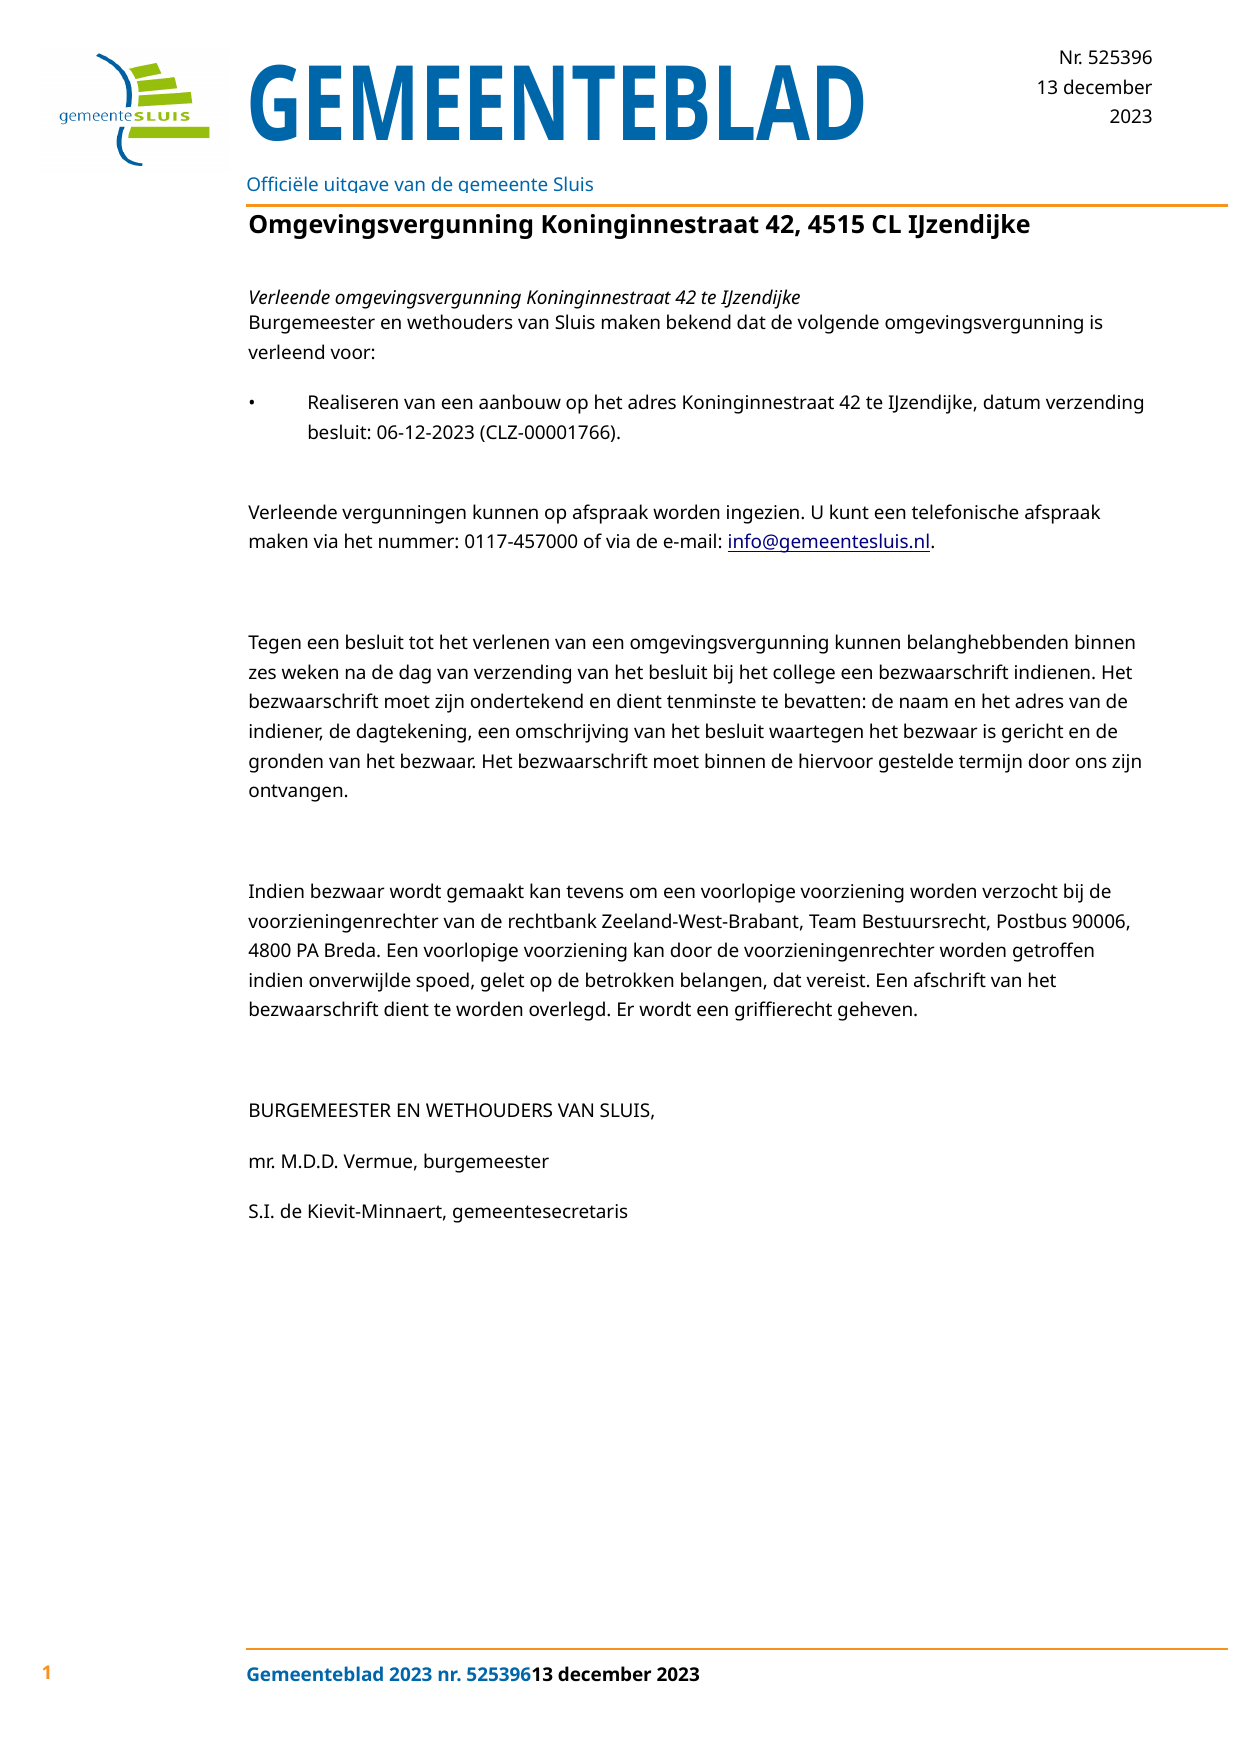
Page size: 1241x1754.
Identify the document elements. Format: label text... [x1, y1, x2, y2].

text Tegen een besluit tot het verlenen van een omgevingsvergunning kunnen belanghebbenden binnen zes weken na de dag van verzending van het besluit bij het college een bezwaarschrift indienen. Het bezwaarschrift moet zijn ondertekend en dient tenminste te bevatten: de naam en het adres van de indiener, de dagtekening, een omschrijving van het besluit waartegen het bezwaar is gericht en de gronden van het bezwaar. Het bezwaarschrift moet binnen de hiervoor gestelde termijn door ons zijn ontvangen. [248, 629, 1152, 803]
text mr. M.D.D. Vermue, burgemeester [248, 1148, 1152, 1174]
text Indien bezwaar wordt gemaakt kan tevens om een voorlopige voorziening worden verzocht bij de voorzieningenrechter van de rechtbank Zeeland-West-Brabant, Team Bestuursrecht, Postbus 90006, 4800 PA Breda. Een voorlopige voorziening kan door de voorzieningenrechter worden getroffen indien onverwijlde spoed, gelet op de betrokken belangen, dat vereist. Een afschrift van het bezwaarschrift dient te worden overlegd. Er wordt een griffierecht geheven. [248, 878, 1152, 1022]
text S.I. de Kievit-Minnaert, gemeentesecretaris [248, 1198, 1152, 1224]
text BURGEMEESTER EN WETHOUDERS VAN SLUIS, [248, 1097, 1152, 1123]
list Realiseren van een aanbouw op het adres Koninginnestraat 42 te IJzendijke, datum verzending besluit: 06-12-2023 (CLZ-00001766). [248, 389, 1152, 445]
text Burgemeester en wethouders van Sluis maken bekend dat de volgende omgevingsvergunning is verleend voor: [248, 309, 1152, 365]
text Verleende omgevingsvergunning Koninginnestraat 42 te IJzendijke [248, 284, 1152, 309]
text Omgevingsvergunning Koninginnestraat 42, 4515 CL IJzendijke [248, 207, 1152, 241]
picture [41, 47, 231, 172]
text Verleende vergunningen kunnen op afspraak worden ingezien. U kunt een telefonische afspraak maken via het nummer: 0117-457000 of via de e-mail: info@gemeentesluis.nl. [248, 499, 1152, 554]
